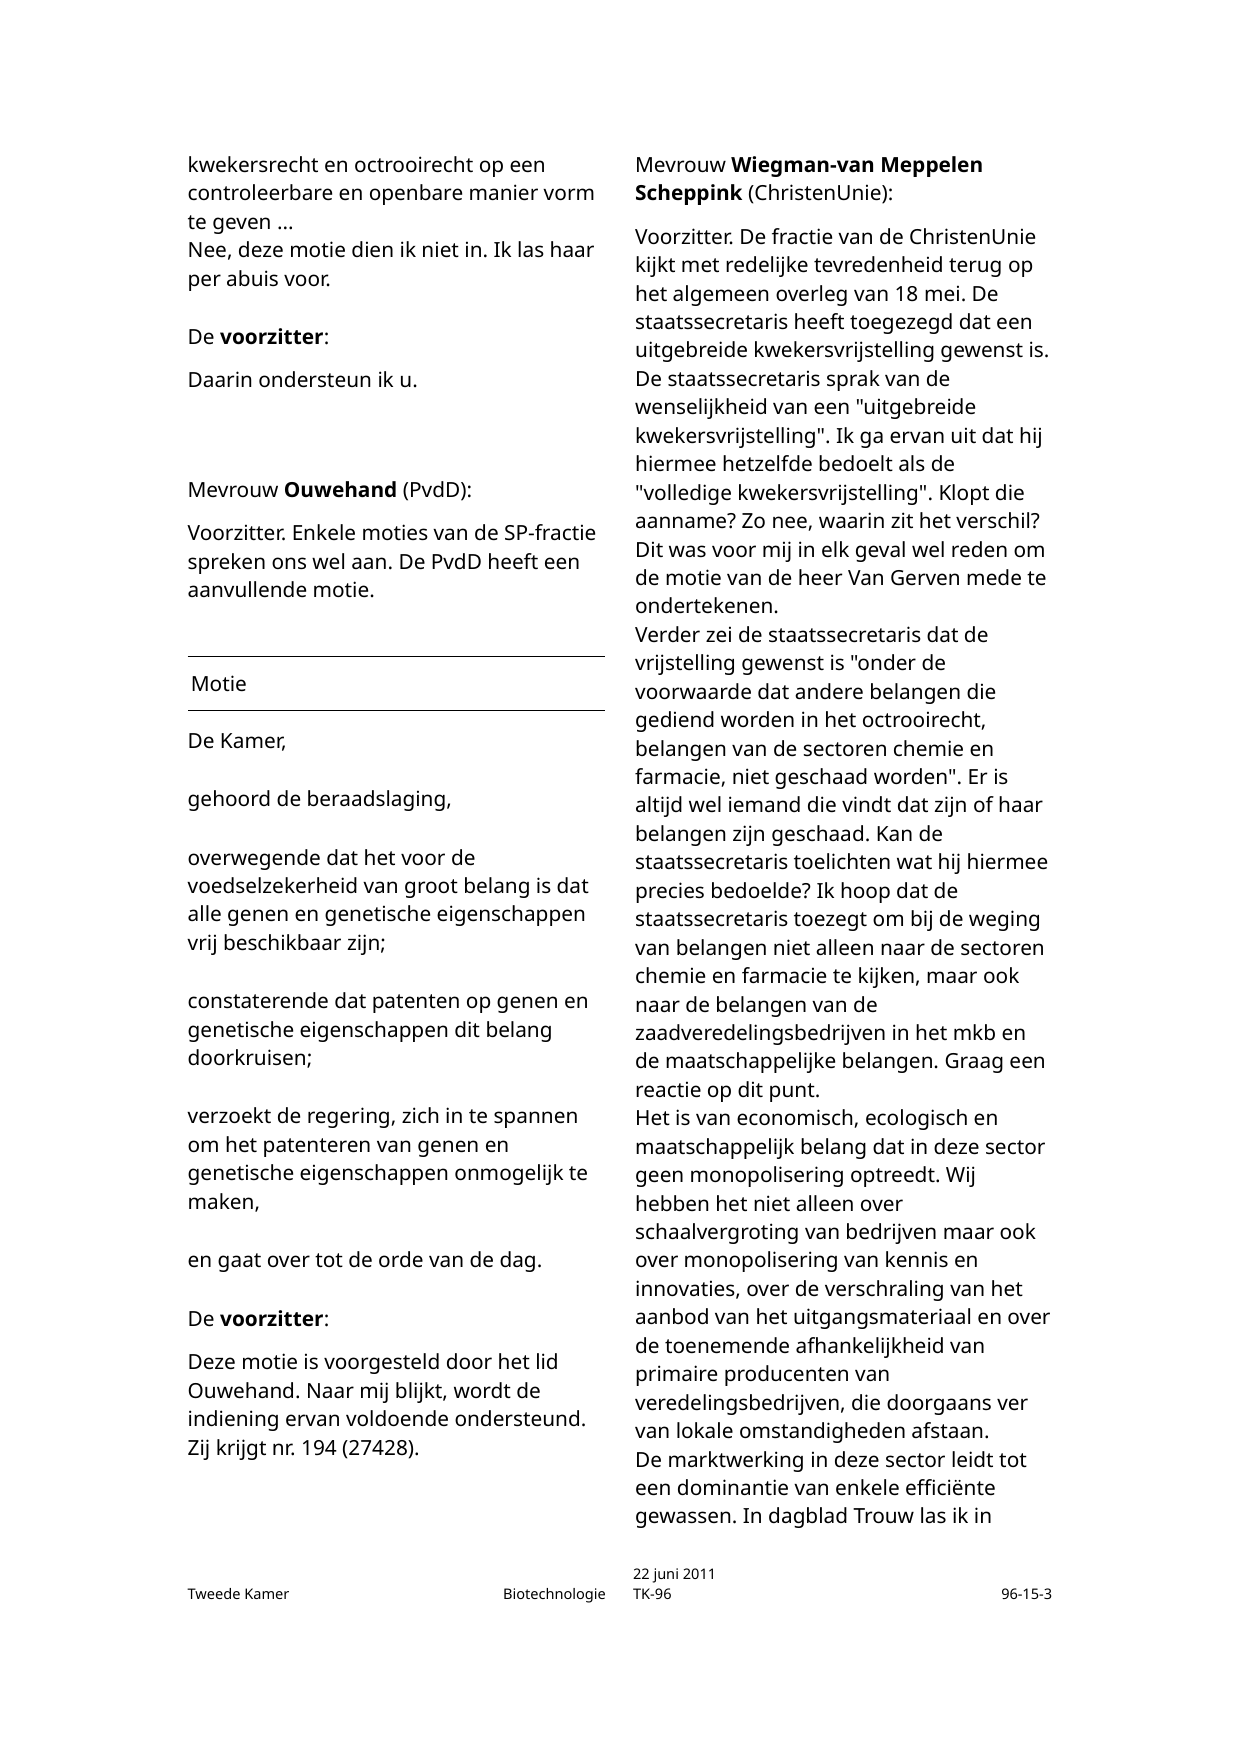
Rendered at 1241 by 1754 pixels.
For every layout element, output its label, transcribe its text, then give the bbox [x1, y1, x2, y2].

text Mevrouw Ouwehand (PvdD): [187, 475, 605, 503]
text Deze motie is voorgesteld door het lid Ouwehand. Naar mij blijkt, wordt de indiening ervan voldoende ondersteund. [187, 1347, 605, 1433]
text overwegende dat het voor de voedselzekerheid van groot belang is dat alle genen en genetische eigenschappen vrij beschikbaar zijn; [187, 843, 605, 956]
text De Kamer, [187, 726, 605, 754]
text Verder zei de staatssecretaris dat de vrijstelling gewenst is "onder de voorwaarde dat andere belangen die gediend worden in het octrooirecht, belangen van de sectoren chemie en farmacie, niet geschaad worden". Er is altijd wel iemand die vindt dat zijn of haar belangen zijn geschaad. Kan de staatssecretaris toelichten wat hij hiermee precies bedoelde? Ik hoop dat de staatssecretaris toezegt om bij de weging van belangen niet alleen naar de sectoren chemie en farmacie te kijken, maar ook naar de belangen van de zaadveredelingsbedrijven in het mkb en de maatschappelijke belangen. Graag een reactie op dit punt. [635, 620, 1053, 1103]
text Voorzitter. Enkele moties van de SP-fractie spreken ons wel aan. De PvdD heeft een aanvullende motie. [187, 518, 605, 604]
text constaterende dat patenten op genen en genetische eigenschappen dit belang doorkruisen; [187, 986, 605, 1072]
text De voorzitter: [187, 322, 605, 351]
subtitle Motie [187, 657, 605, 711]
text Nee, deze motie dien ik niet in. Ik las haar per abuis voor. [187, 235, 605, 292]
text Daarin ondersteun ik u. [187, 366, 605, 394]
text Zij krijgt nr. 194 (27428). [187, 1433, 605, 1461]
text Voorzitter. De fractie van de ChristenUnie kijkt met redelijke tevredenheid terug op het algemeen overleg van 18 mei. De staatssecretaris heeft toegezegd dat een uitgebreide kwekersvrijstelling gewenst is. De staatssecretaris sprak van de wenselijkheid van een "uitgebreide kwekersvrijstelling". Ik ga ervan uit dat hij hiermee hetzelfde bedoelt als de "volledige kwekersvrijstelling". Klopt die aanname? Zo nee, waarin zit het verschil? Dit was voor mij in elk geval wel reden om de motie van de heer Van Gerven mede te ondertekenen. [635, 222, 1053, 620]
text en gaat over tot de orde van de dag. [187, 1245, 605, 1274]
text Het is van economisch, ecologisch en maatschappelijk belang dat in deze sector geen monopolisering optreedt. Wij hebben het niet alleen over schaalvergroting van bedrijven maar ook over monopolisering van kennis en innovaties, over de verschraling van het aanbod van het uitgangsmateriaal en over de toenemende afhankelijkheid van primaire producenten van veredelingsbedrijven, die doorgaans ver van lokale omstandigheden afstaan. [635, 1103, 1053, 1445]
text gehoord de beraadslaging, [187, 784, 605, 813]
text verzoekt de regering, zich in te spannen om het patenteren van genen en genetische eigenschappen onmogelijk te maken, [187, 1102, 605, 1215]
text  [187, 424, 605, 452]
text Mevrouw Wiegman-van Meppelen Scheppink (ChristenUnie): [635, 150, 1053, 207]
text De marktwerking in deze sector leidt tot een dominantie van enkele efficiënte gewassen. In dagblad Trouw las ik in [635, 1445, 1053, 1530]
text kwekersrecht en octrooirecht op een controleerbare en openbare manier vorm te geven ... [187, 150, 605, 235]
text De voorzitter: [187, 1304, 605, 1332]
text  [187, 1491, 605, 1519]
